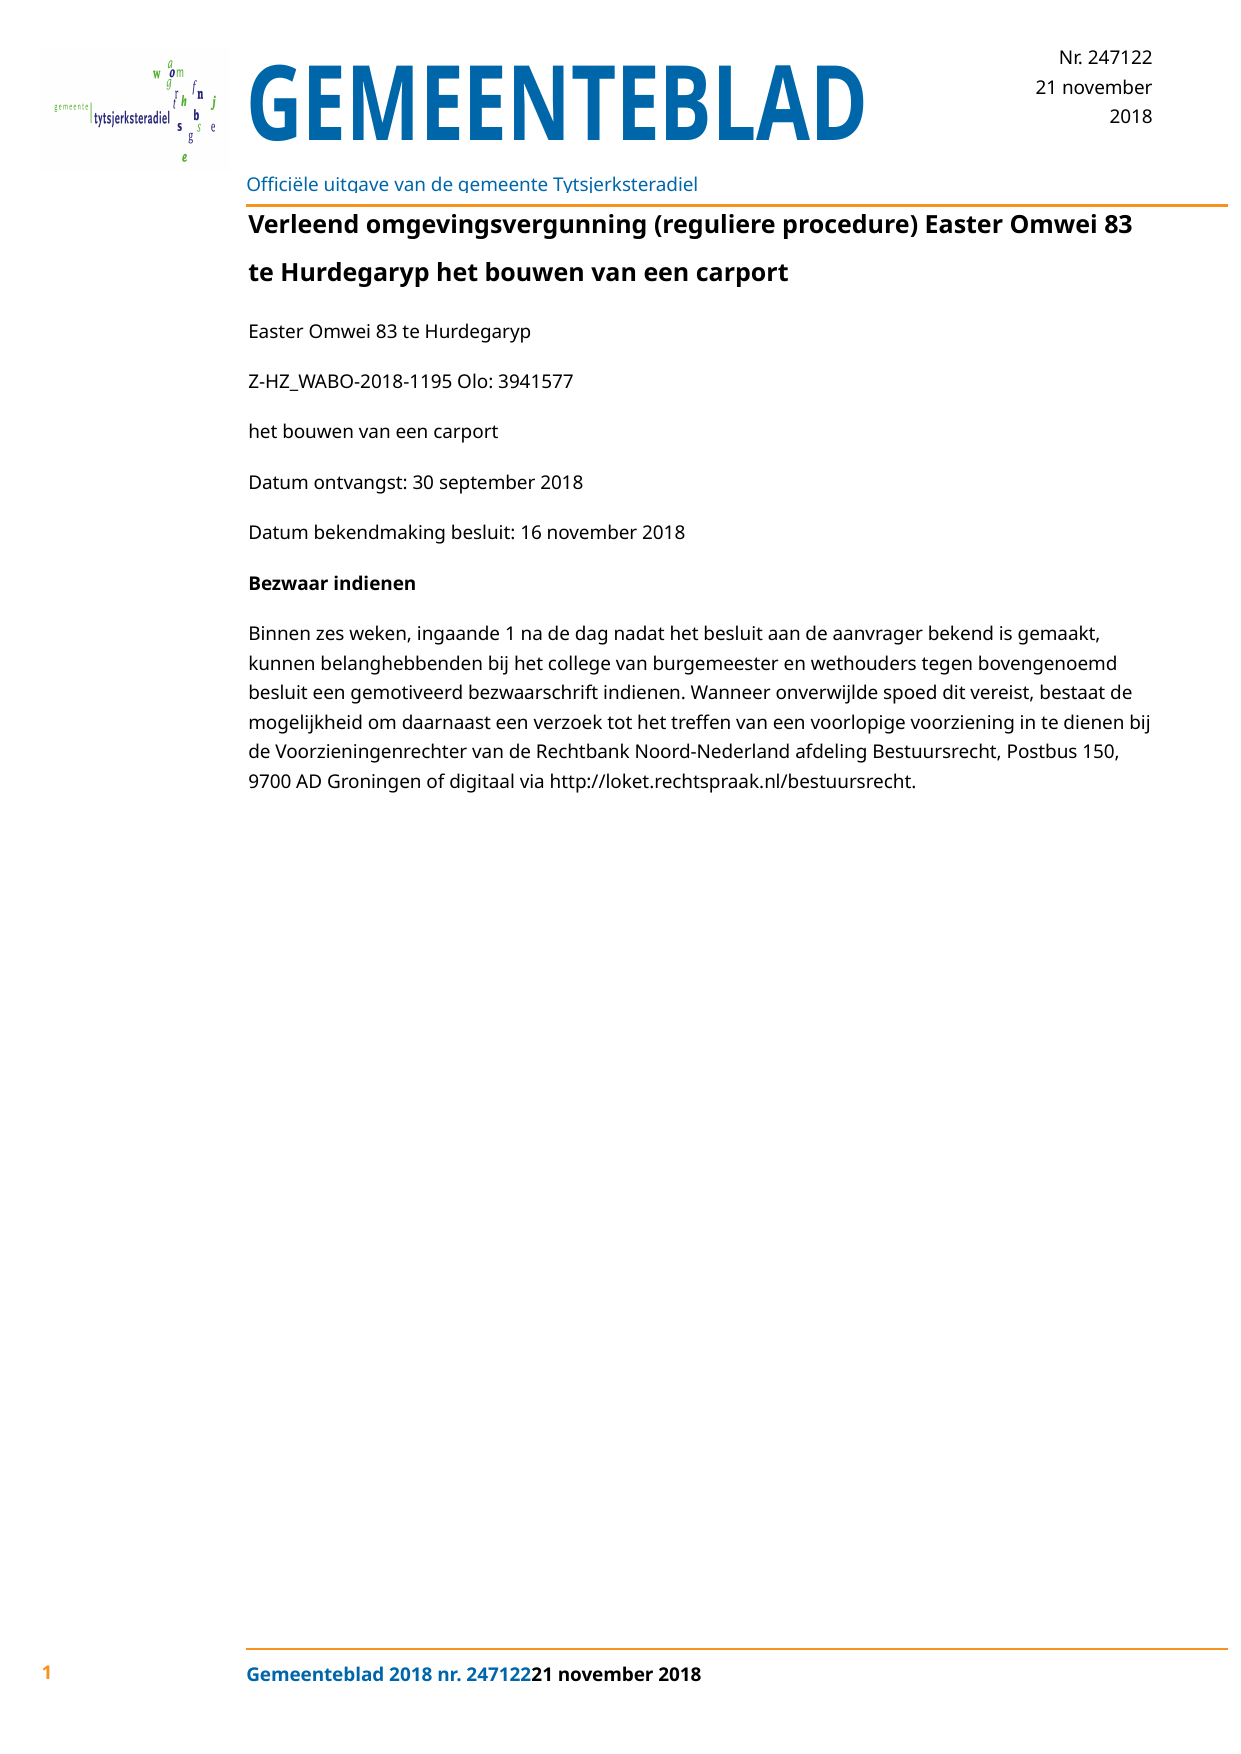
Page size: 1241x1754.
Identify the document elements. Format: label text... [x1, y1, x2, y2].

picture [41, 47, 231, 172]
text Z-HZ_WABO-2018-1195 Olo: 3941577 [248, 368, 1152, 394]
text Datum bekendmaking besluit: 16 november 2018 [248, 519, 1152, 545]
text Binnen zes weken, ingaande 1 na de dag nadat het besluit aan de aanvrager bekend is gemaakt, kunnen belanghebbenden bij het college van burgemeester en wethouders tegen bovengenoemd besluit een gemotiveerd bezwaarschrift indienen. Wanneer onverwijlde spoed dit vereist, bestaat de mogelijkheid om daarnaast een verzoek tot het treffen van een voorlopige voorziening in te dienen bij de Voorzieningenrechter van de Rechtbank Noord-Nederland afdeling Bestuursrecht, Postbus 150, 9700 AD Groningen of digitaal via http://loket.rechtspraak.nl/bestuursrecht. [248, 620, 1152, 794]
text Datum ontvangst: 30 september 2018 [248, 469, 1152, 495]
text Easter Omwei 83 te Hurdegaryp [248, 318, 1152, 344]
text Verleend omgevingsvergunning (reguliere procedure) Easter Omwei 83 te Hurdegaryp het bouwen van een carport [248, 207, 1152, 288]
text het bouwen van een carport [248, 419, 1152, 444]
text Bezwaar indienen [248, 570, 1152, 596]
